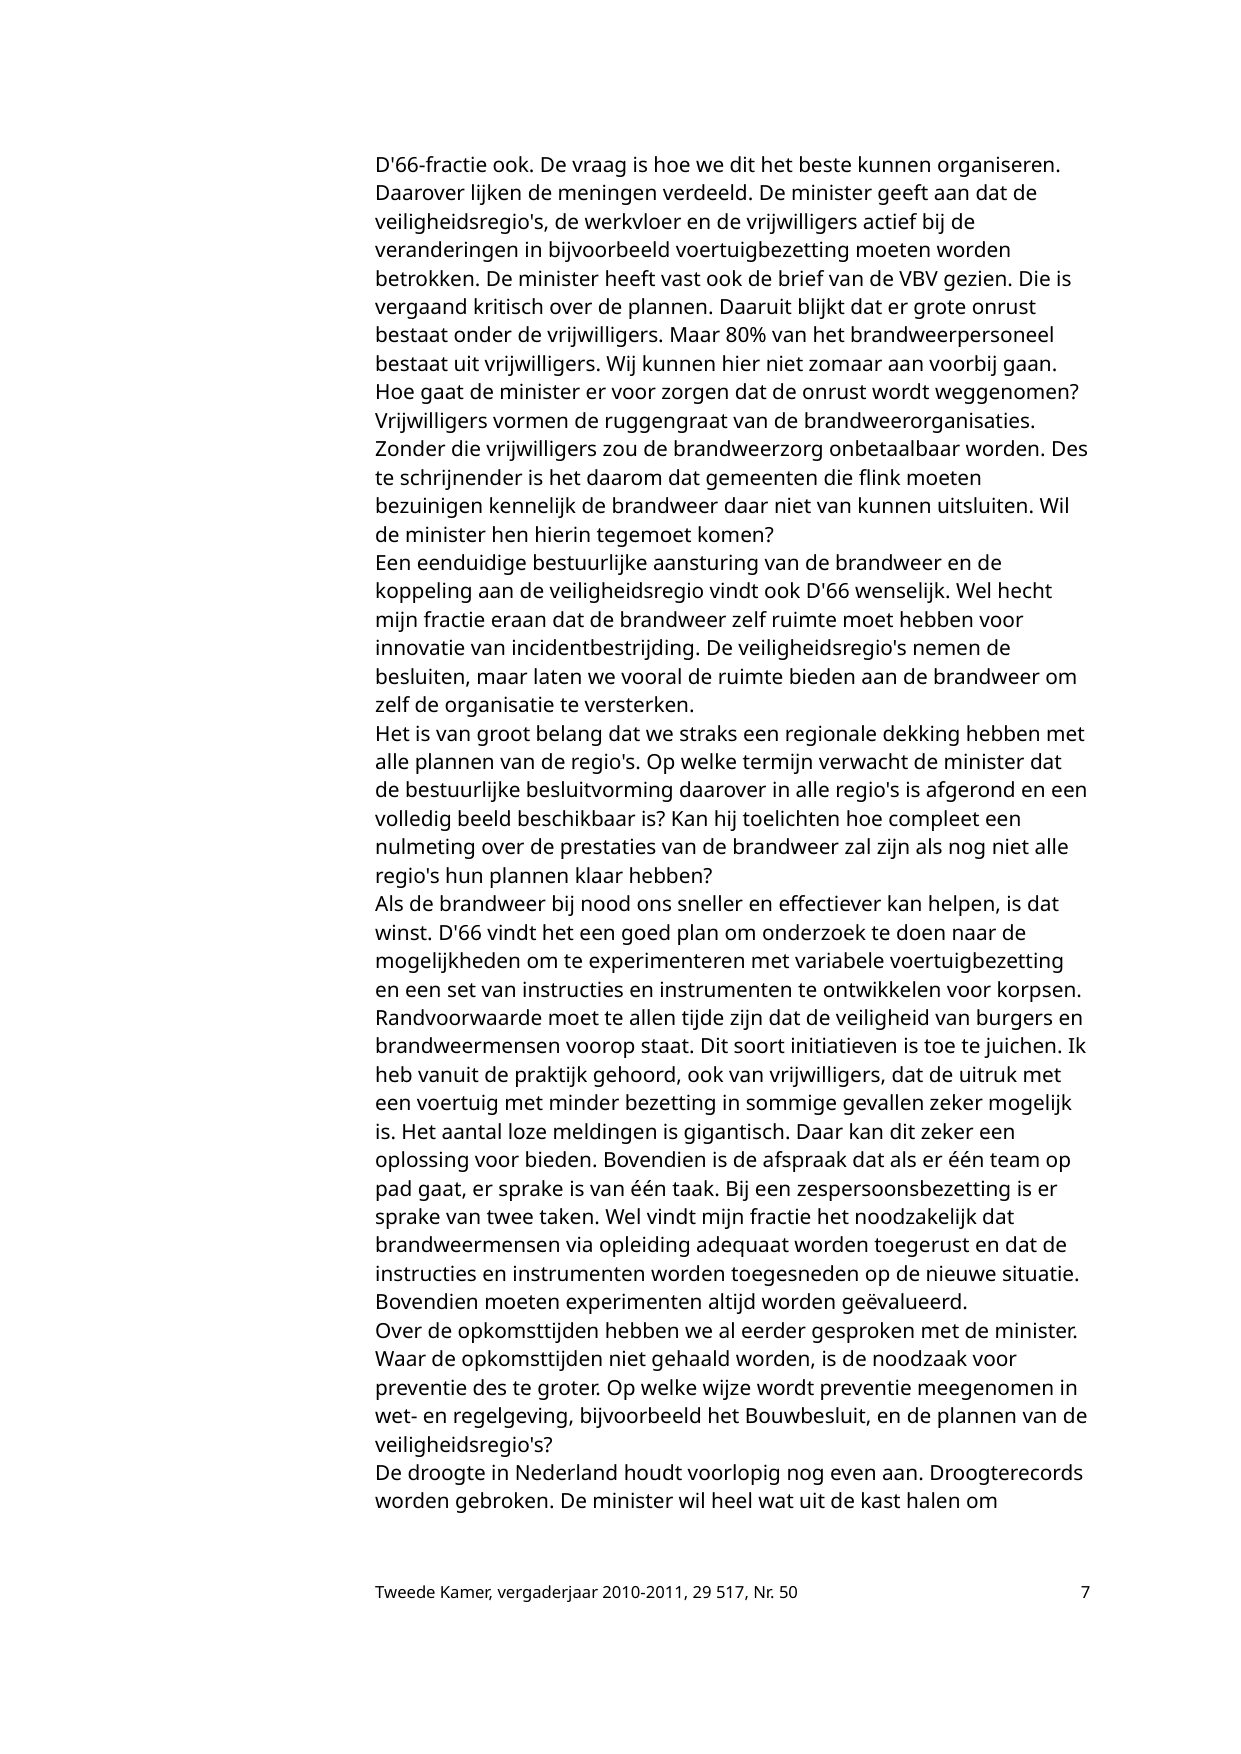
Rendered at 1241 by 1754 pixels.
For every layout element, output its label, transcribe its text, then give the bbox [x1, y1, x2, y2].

text De droogte in Nederland houdt voorlopig nog even aan. Droogterecords worden gebroken. De minister wil heel wat uit de kast halen om [375, 1458, 1090, 1515]
text D'66-fractie ook. De vraag is hoe we dit het beste kunnen organiseren. Daarover lijken de meningen verdeeld. De minister geeft aan dat de veiligheidsregio's, de werkvloer en de vrijwilligers actief bij de veranderingen in bijvoorbeeld voertuigbezetting moeten worden betrokken. De minister heeft vast ook de brief van de VBV gezien. Die is vergaand kritisch over de plannen. Daaruit blijkt dat er grote onrust bestaat onder de vrijwilligers. Maar 80% van het brandweerpersoneel bestaat uit vrijwilligers. Wij kunnen hier niet zomaar aan voorbij gaan. Hoe gaat de minister er voor zorgen dat de onrust wordt weggenomen? Vrijwilligers vormen de ruggengraat van de brandweerorganisaties. Zonder die vrijwilligers zou de brandweerzorg onbetaalbaar worden. Des te schrijnender is het daarom dat gemeenten die flink moeten bezuinigen kennelijk de brandweer daar niet van kunnen uitsluiten. Wil de minister hen hierin tegemoet komen? [375, 150, 1090, 548]
text Een eenduidige bestuurlijke aansturing van de brandweer en de koppeling aan de veiligheidsregio vindt ook D'66 wenselijk. Wel hecht mijn fractie eraan dat de brandweer zelf ruimte moet hebben voor innovatie van incidentbestrijding. De veiligheidsregio's nemen de besluiten, maar laten we vooral de ruimte bieden aan de brandweer om zelf de organisatie te versterken. [375, 548, 1090, 719]
text Het is van groot belang dat we straks een regionale dekking hebben met alle plannen van de regio's. Op welke termijn verwacht de minister dat de bestuurlijke besluitvorming daarover in alle regio's is afgerond en een volledig beeld beschikbaar is? Kan hij toelichten hoe compleet een nulmeting over de prestaties van de brandweer zal zijn als nog niet alle regio's hun plannen klaar hebben? [375, 719, 1090, 889]
text Over de opkomsttijden hebben we al eerder gesproken met de minister. Waar de opkomsttijden niet gehaald worden, is de noodzaak voor preventie des te groter. Op welke wijze wordt preventie meegenomen in wet- en regelgeving, bijvoorbeeld het Bouwbesluit, en de plannen van de veiligheidsregio's? [375, 1316, 1090, 1458]
text Als de brandweer bij nood ons sneller en effectiever kan helpen, is dat winst. D'66 vindt het een goed plan om onderzoek te doen naar de mogelijkheden om te experimenteren met variabele voertuigbezetting en een set van instructies en instrumenten te ontwikkelen voor korpsen. Randvoorwaarde moet te allen tijde zijn dat de veiligheid van burgers en brandweermensen voorop staat. Dit soort initiatieven is toe te juichen. Ik heb vanuit de praktijk gehoord, ook van vrijwilligers, dat de uitruk met een voertuig met minder bezetting in sommige gevallen zeker mogelijk is. Het aantal loze meldingen is gigantisch. Daar kan dit zeker een oplossing voor bieden. Bovendien is de afspraak dat als er één team op pad gaat, er sprake is van één taak. Bij een zespersoonsbezetting is er sprake van twee taken. Wel vindt mijn fractie het noodzakelijk dat brandweermensen via opleiding adequaat worden toegerust en dat de instructies en instrumenten worden toegesneden op de nieuwe situatie. Bovendien moeten experimenten altijd worden geëvalueerd. [375, 889, 1090, 1316]
